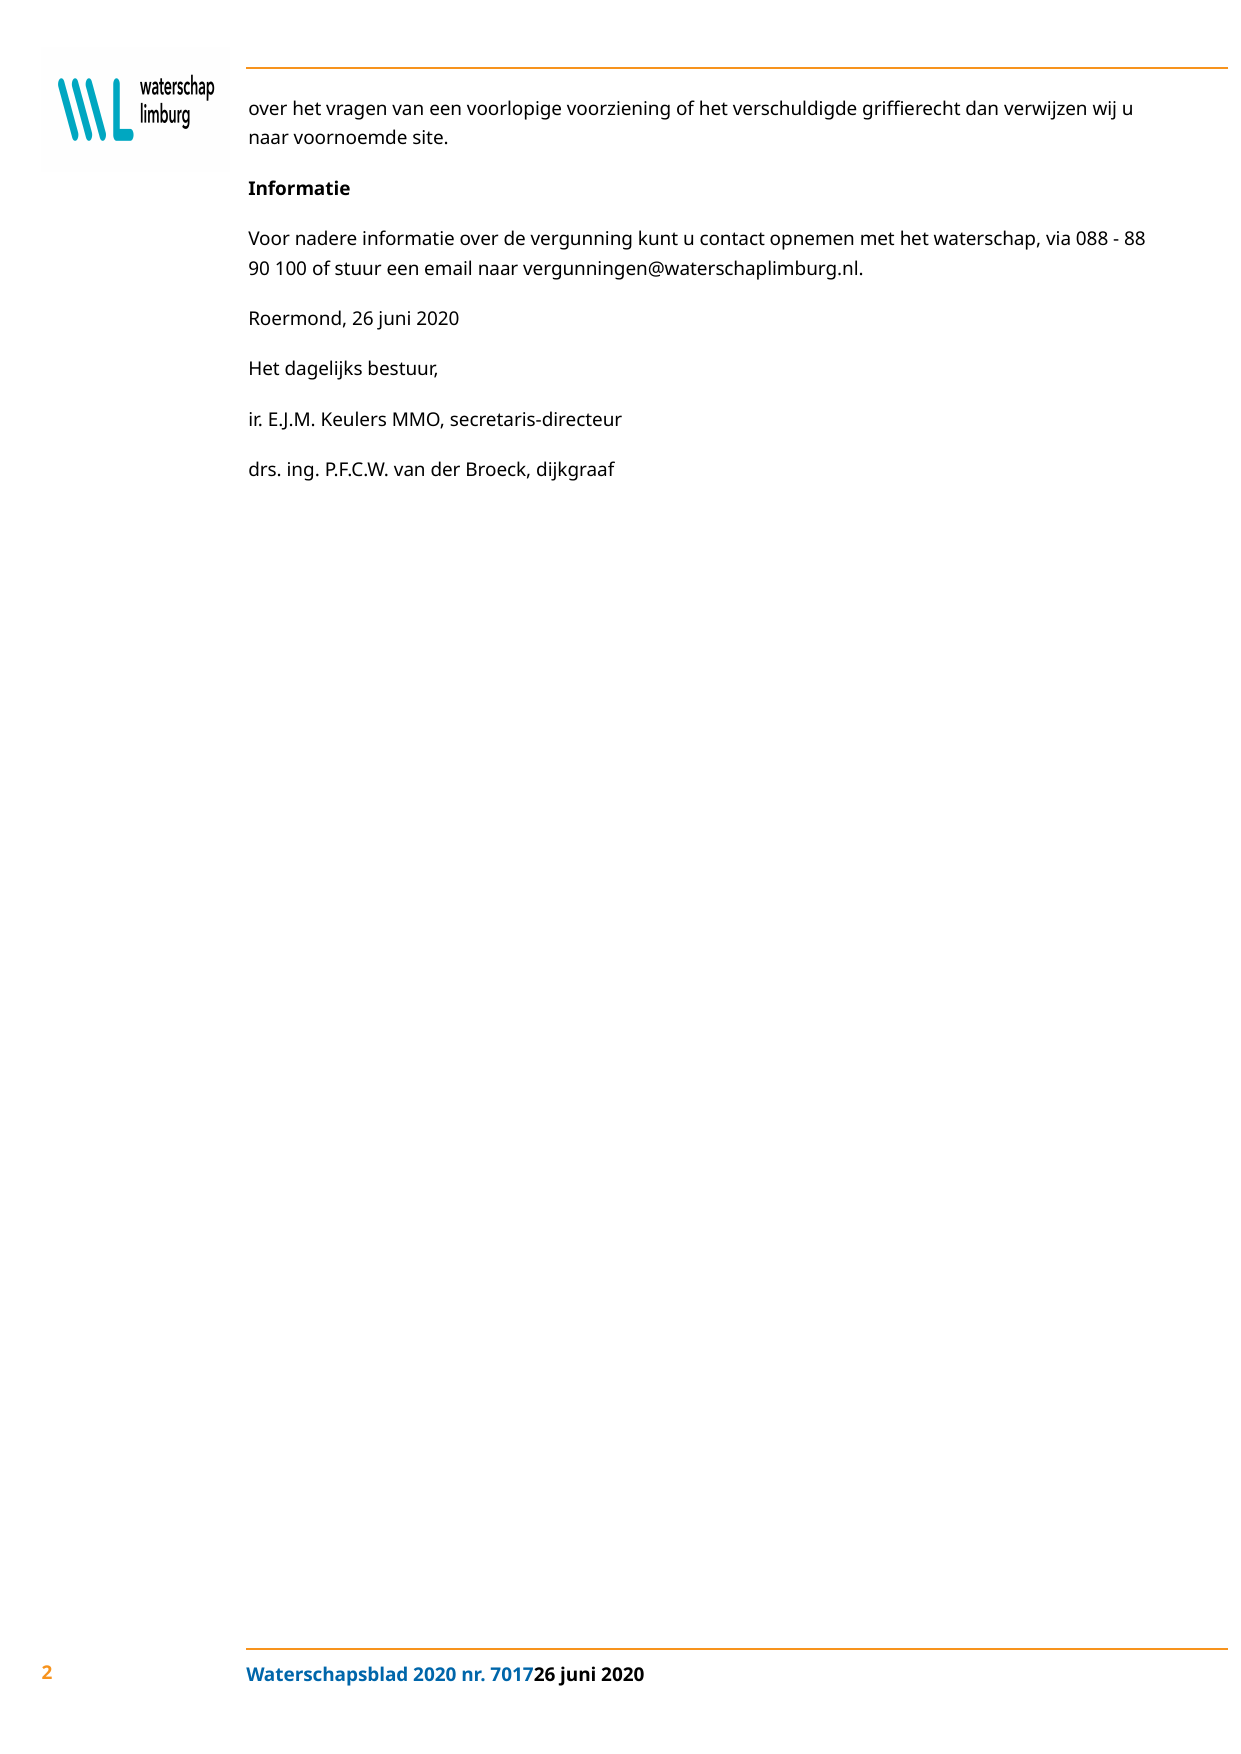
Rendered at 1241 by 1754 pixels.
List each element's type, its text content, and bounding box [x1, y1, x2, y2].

text drs. ing. P.F.C.W. van der Broeck, dijkgraaf [248, 456, 1152, 482]
text over het vragen van een voorlopige voorziening of het verschuldigde griffierecht dan verwijzen wij u naar voornoemde site. [248, 95, 1152, 150]
text Voor nadere informatie over de vergunning kunt u contact opnemen met het waterschap, via 088 - 88 90 100 of stuur een email naar vergunningen@waterschaplimburg.nl. [248, 225, 1152, 281]
text Het dagelijks bestuur, [248, 356, 1152, 381]
text Informatie [248, 175, 1152, 201]
text ir. E.J.M. Keulers MMO, secretaris-directeur [248, 406, 1152, 432]
text Roermond, 26 juni 2020 [248, 305, 1152, 331]
picture [41, 47, 231, 172]
